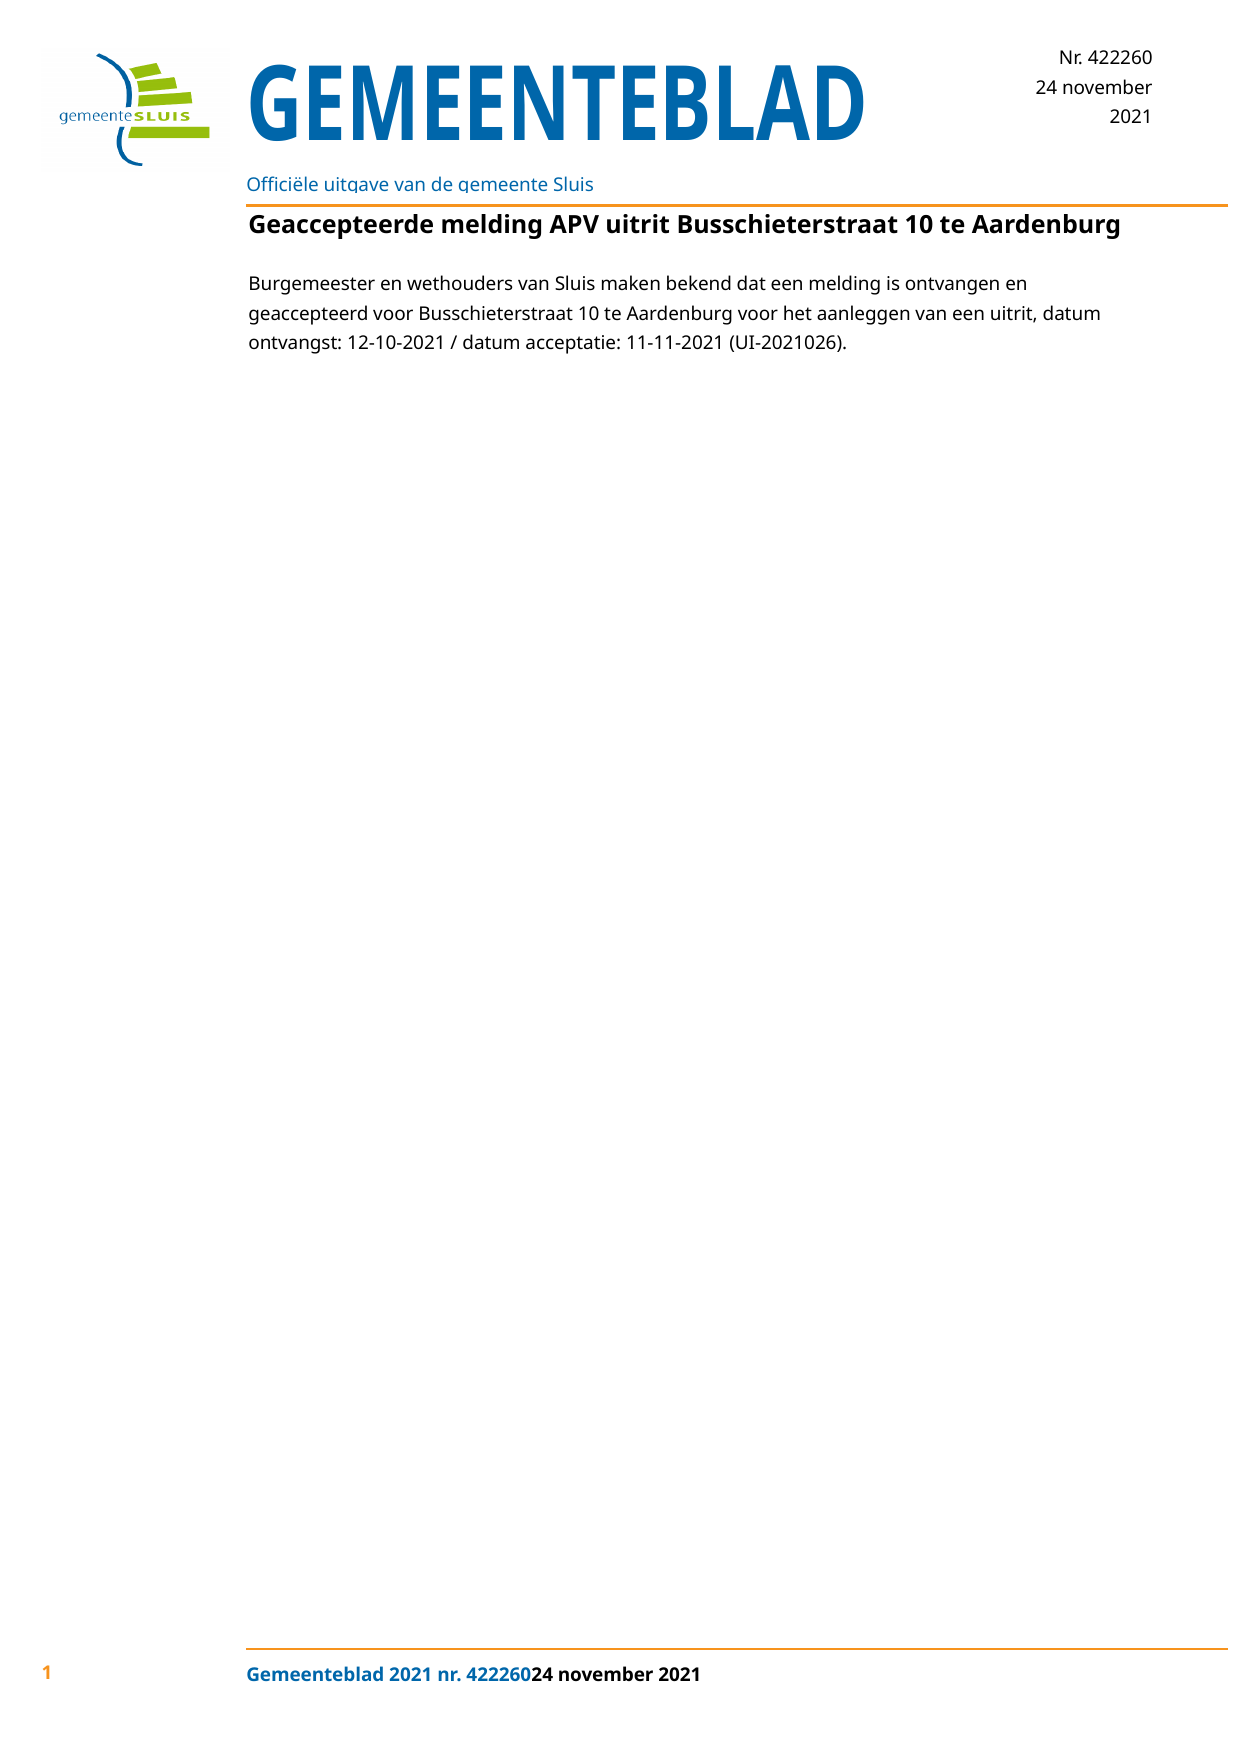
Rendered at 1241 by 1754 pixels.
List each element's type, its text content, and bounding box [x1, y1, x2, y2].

text Burgemeester en wethouders van Sluis maken bekend dat een melding is ontvangen en geaccepteerd voor Busschieterstraat 10 te Aardenburg voor het aanleggen van een uitrit, datum ontvangst: 12-10-2021 / datum acceptatie: 11-11-2021 (UI-2021026). [248, 270, 1152, 355]
picture [41, 47, 231, 172]
text Geaccepteerde melding APV uitrit Busschieterstraat 10 te Aardenburg [248, 207, 1152, 241]
